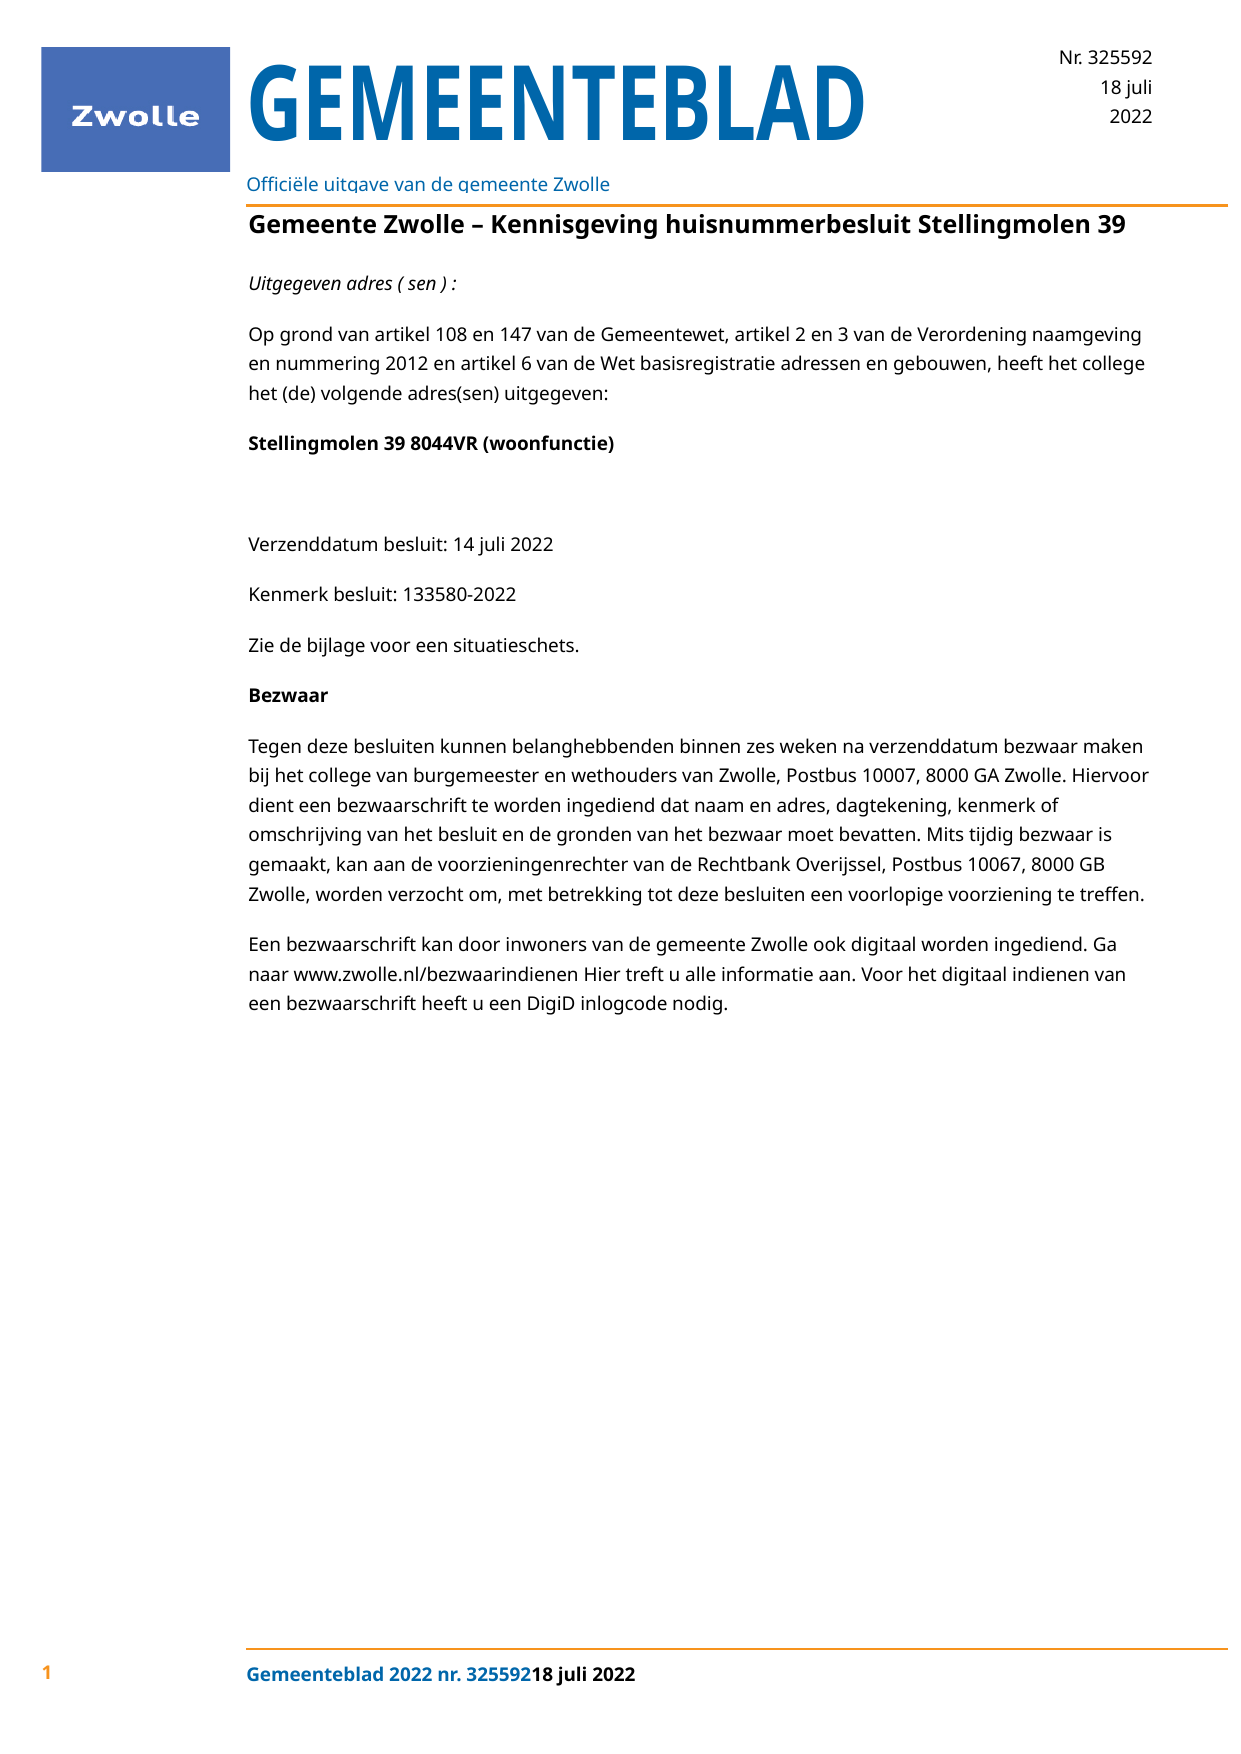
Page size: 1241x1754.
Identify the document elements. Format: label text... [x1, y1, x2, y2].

text Op grond van artikel 108 en 147 van de Gemeentewet, artikel 2 en 3 van de Verordening naamgeving en nummering 2012 en artikel 6 van de Wet basisregistratie adressen en gebouwen, heeft het college het (de) volgende adres(sen) uitgegeven: [248, 321, 1152, 406]
text Stellingmolen 39 8044VR (woonfunctie) [248, 430, 1152, 456]
text Kenmerk besluit: 133580-2022 [248, 582, 1152, 607]
picture [41, 47, 231, 172]
text Verzenddatum besluit: 14 juli 2022 [248, 531, 1152, 557]
text Zie de bijlage voor een situatieschets. [248, 632, 1152, 658]
text Tegen deze besluiten kunnen belanghebbenden binnen zes weken na verzenddatum bezwaar maken bij het college van burgemeester en wethouders van Zwolle, Postbus 10007, 8000 GA Zwolle. Hiervoor dient een bezwaarschrift te worden ingediend dat naam en adres, dagtekening, kenmerk of omschrijving van het besluit en de gronden van het bezwaar moet bevatten. Mits tijdig bezwaar is gemaakt, kan aan de voorzieningenrechter van de Rechtbank Overijssel, Postbus 10067, 8000 GB Zwolle, worden verzocht om, met betrekking tot deze besluiten een voorlopige voorziening te treffen. [248, 733, 1152, 906]
text Gemeente Zwolle – Kennisgeving huisnummerbesluit Stellingmolen 39 [248, 207, 1152, 241]
text Bezwaar [248, 682, 1152, 708]
text Uitgegeven adres ( sen ) : [248, 270, 1152, 296]
text Een bezwaarschrift kan door inwoners van de gemeente Zwolle ook digitaal worden ingediend. Ga naar www.zwolle.nl/bezwaarindienen Hier treft u alle informatie aan. Voor het digitaal indienen van een bezwaarschrift heeft u een DigiD inlogcode nodig. [248, 931, 1152, 1016]
